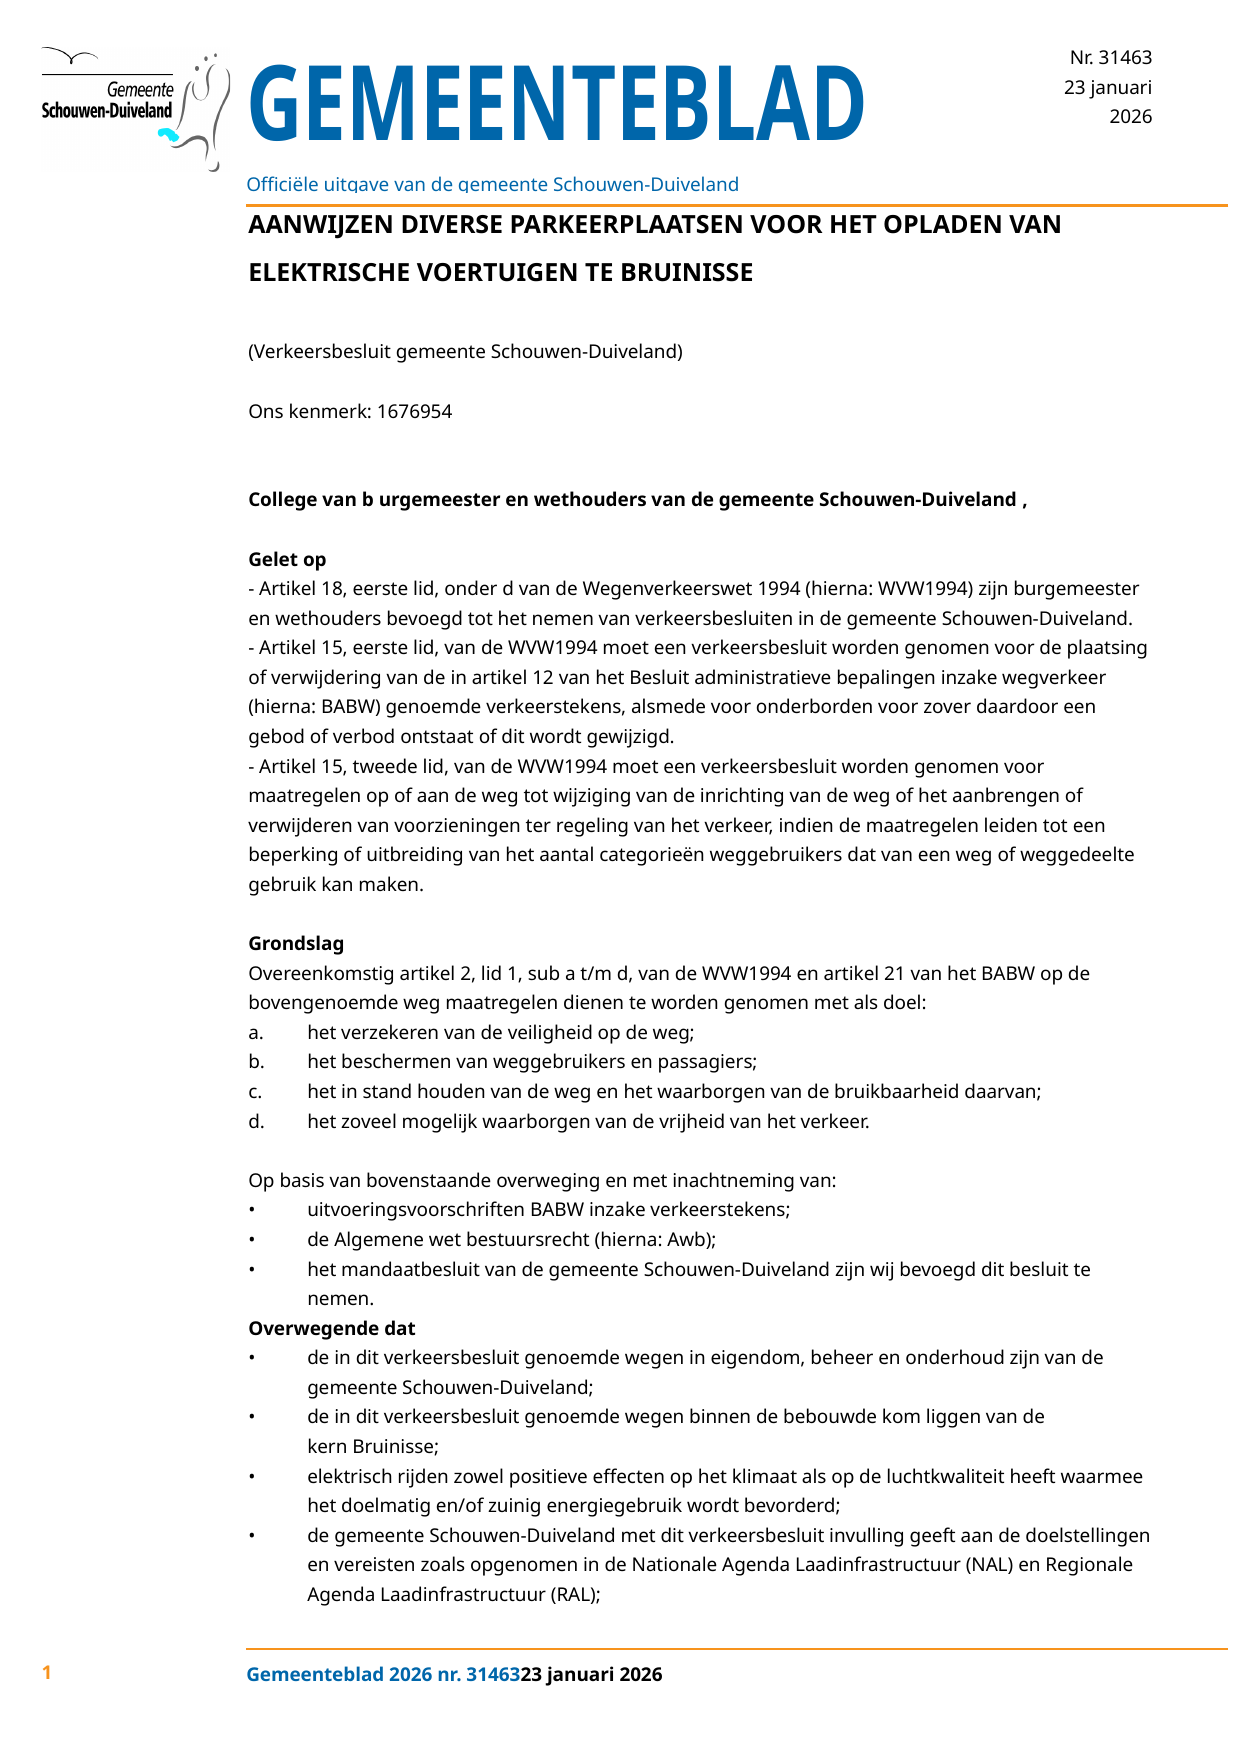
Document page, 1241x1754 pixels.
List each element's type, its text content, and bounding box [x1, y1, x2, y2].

list het beschermen van weggebruikers en passagiers; [248, 1049, 1152, 1074]
list de in dit verkeersbesluit genoemde wegen binnen de bebouwde kom liggen van de [248, 1404, 1152, 1429]
text College van b urgemeester en wethouders van de gemeente Schouwen-Duiveland , [248, 487, 1152, 512]
text AANWIJZEN DIVERSE PARKEERPLAATSEN VOOR HET OPLADEN VAN ELEKTRISCHE VOERTUIGEN TE BRUINISSE [248, 207, 1152, 288]
picture [41, 47, 231, 172]
list het zoveel mogelijk waarborgen van de vrijheid van het verkeer. [248, 1108, 1152, 1133]
text - Artikel 15, eerste lid, van de WVW1994 moet een verkeersbesluit worden genomen voor de plaatsing of verwijdering van de in artikel 12 van het Besluit administratieve bepalingen inzake wegverkeer (hierna: BABW) genoemde verkeerstekens, alsmede voor onderborden voor zover daardoor een gebod of verbod ontstaat of dit wordt gewijzigd. [248, 634, 1152, 749]
list elektrisch rijden zowel positieve effecten op het klimaat als op de luchtkwaliteit heeft waarmee het doelmatig en/of zuinig energiegebruik wordt bevorderd; [248, 1463, 1152, 1518]
text Grondslag [248, 930, 1152, 956]
list het verzekeren van de veiligheid op de weg; [248, 1019, 1152, 1045]
text Op basis van bovenstaande overweging en met inachtneming van: [248, 1167, 1152, 1193]
text Overwegende dat [248, 1315, 1152, 1341]
text - Artikel 15, tweede lid, van de WVW1994 moet een verkeersbesluit worden genomen voor maatregelen op of aan de weg tot wijziging van de inrichting van de weg of het aanbrengen of verwijderen van voorzieningen ter regeling van het verkeer, indien de maatregelen leiden tot een beperking of uitbreiding van het aantal categorieën weggebruikers dat van een weg of weggedeelte gebruik kan maken. [248, 753, 1152, 897]
list de Algemene wet bestuursrecht (hierna: Awb); [248, 1226, 1152, 1252]
text - Artikel 18, eerste lid, onder d van de Wegenverkeerswet 1994 (hierna: WVW1994) zijn burgemeester en wethouders bevoegd tot het nemen van verkeersbesluiten in de gemeente Schouwen-Duiveland. [248, 575, 1152, 631]
text Ons kenmerk: 1676954 [248, 398, 1152, 423]
list uitvoeringsvoorschriften BABW inzake verkeerstekens; [248, 1197, 1152, 1222]
list kern Bruinisse; [248, 1433, 1152, 1459]
text Overeenkomstig artikel 2, lid 1, sub a t/m d, van de WVW1994 en artikel 21 van het BABW op de bovengenoemde weg maatregelen dienen te worden genomen met als doel: [248, 960, 1152, 1015]
list het mandaatbesluit van de gemeente Schouwen-Duiveland zijn wij bevoegd dit besluit te nemen. [248, 1256, 1152, 1311]
text (Verkeersbesluit gemeente Schouwen-Duiveland) [248, 339, 1152, 364]
list het in stand houden van de weg en het waarborgen van de bruikbaarheid daarvan; [248, 1078, 1152, 1104]
text Gelet op [248, 546, 1152, 571]
list de gemeente Schouwen-Duiveland met dit verkeersbesluit invulling geeft aan de doelstellingen en vereisten zoals opgenomen in de Nationale Agenda Laadinfrastructuur (NAL) en Regionale Agenda Laadinfrastructuur (RAL); [248, 1522, 1152, 1607]
list de in dit verkeersbesluit genoemde wegen in eigendom, beheer en onderhoud zijn van de gemeente Schouwen-Duiveland; [248, 1344, 1152, 1400]
